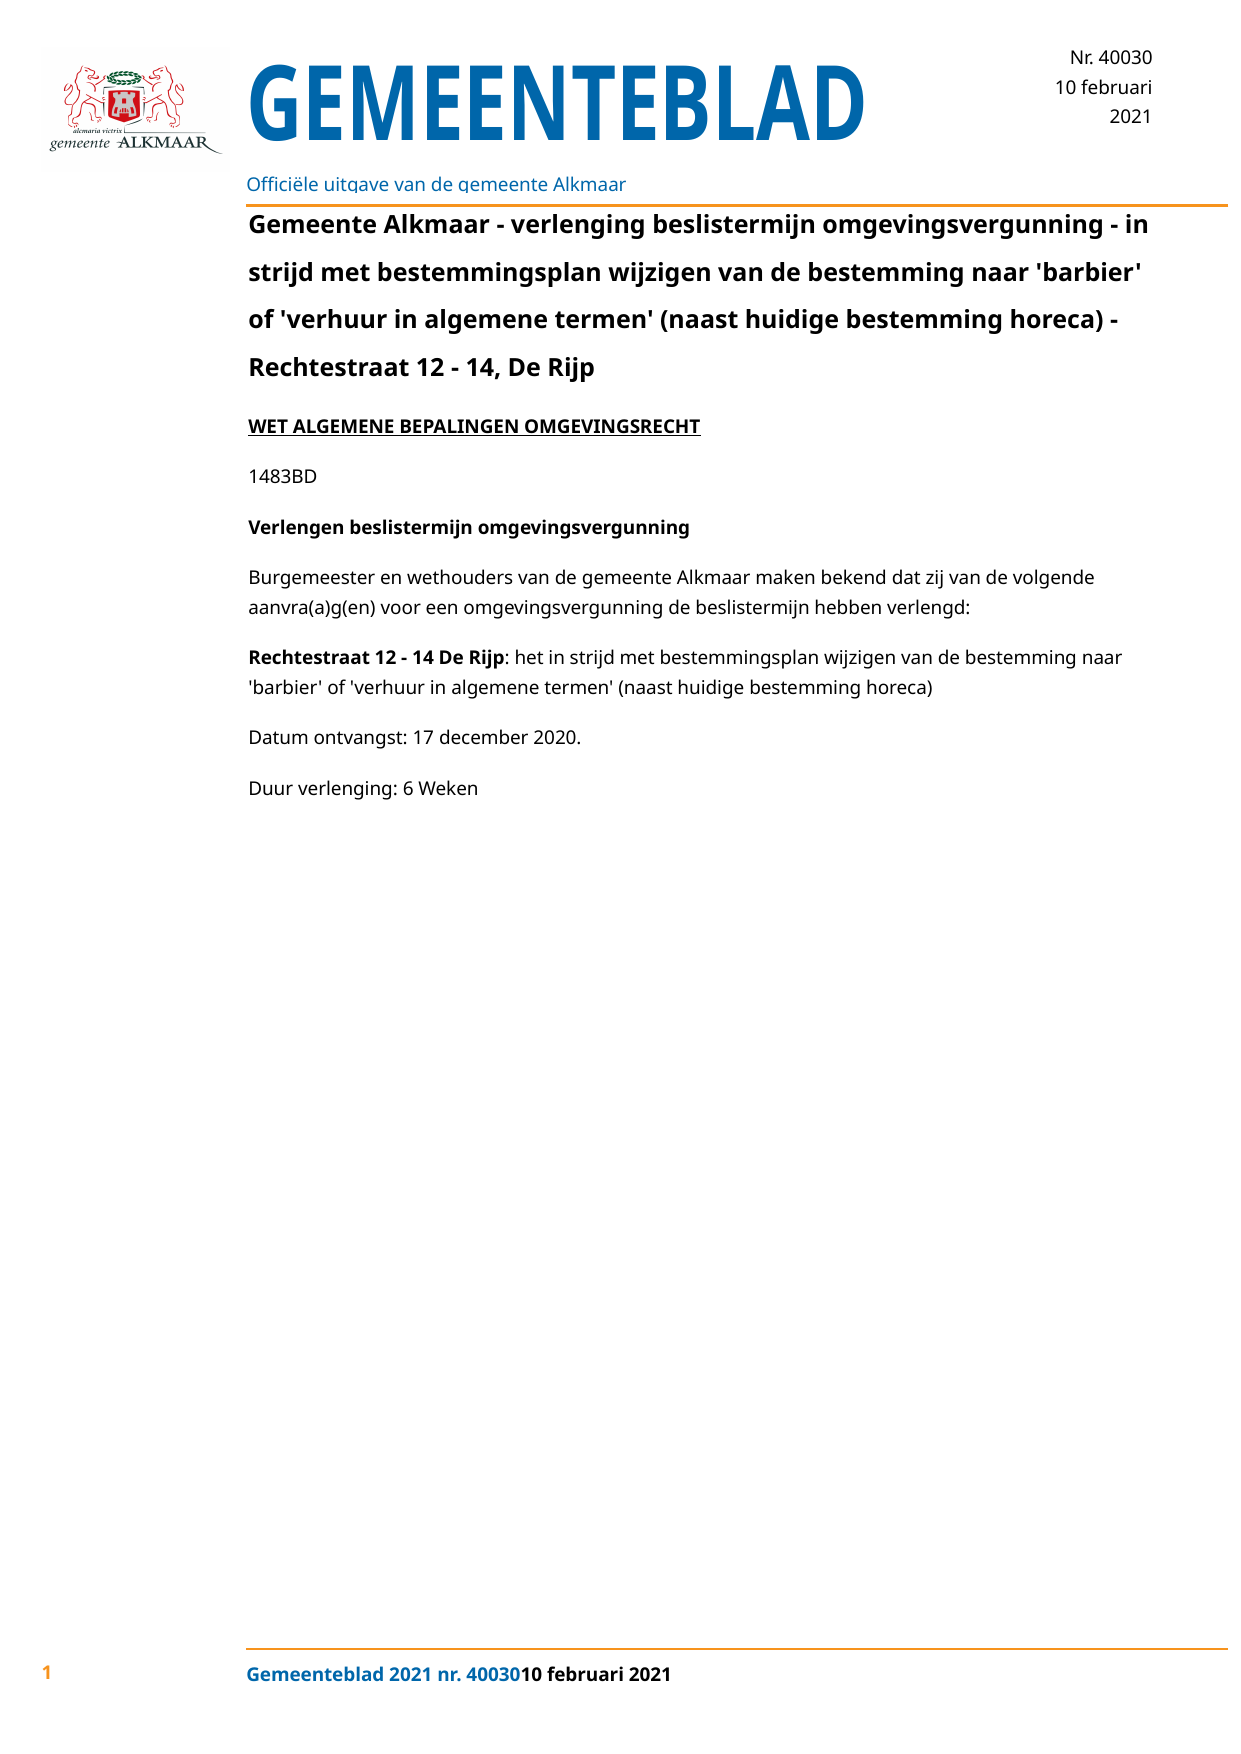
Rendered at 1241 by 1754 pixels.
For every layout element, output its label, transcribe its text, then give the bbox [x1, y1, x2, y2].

text Duur verlenging: 6 Weken [248, 775, 1152, 801]
text Rechtestraat 12 - 14 De Rijp: het in strijd met bestemmingsplan wijzigen van de bestemming naar 'barbier' of 'verhuur in algemene termen' (naast huidige bestemming horeca) [248, 644, 1152, 700]
text Burgemeester en wethouders van de gemeente Alkmaar maken bekend dat zij van de volgende aanvra(a)g(en) voor een omgevingsvergunning de beslistermijn hebben verlengd: [248, 564, 1152, 620]
picture [41, 47, 231, 172]
text Verlengen beslistermijn omgevingsvergunning [248, 514, 1152, 540]
text Gemeente Alkmaar - verlenging beslistermijn omgevingsvergunning - in strijd met bestemmingsplan wijzigen van de bestemming naar 'barbier' of 'verhuur in algemene termen' (naast huidige bestemming horeca) - Rechtestraat 12 - 14, De Rijp [248, 207, 1152, 384]
text Datum ontvangst: 17 december 2020. [248, 724, 1152, 750]
text 1483BD [248, 463, 1152, 489]
text WET ALGEMENE BEPALINGEN OMGEVINGSRECHT [248, 413, 1152, 439]
